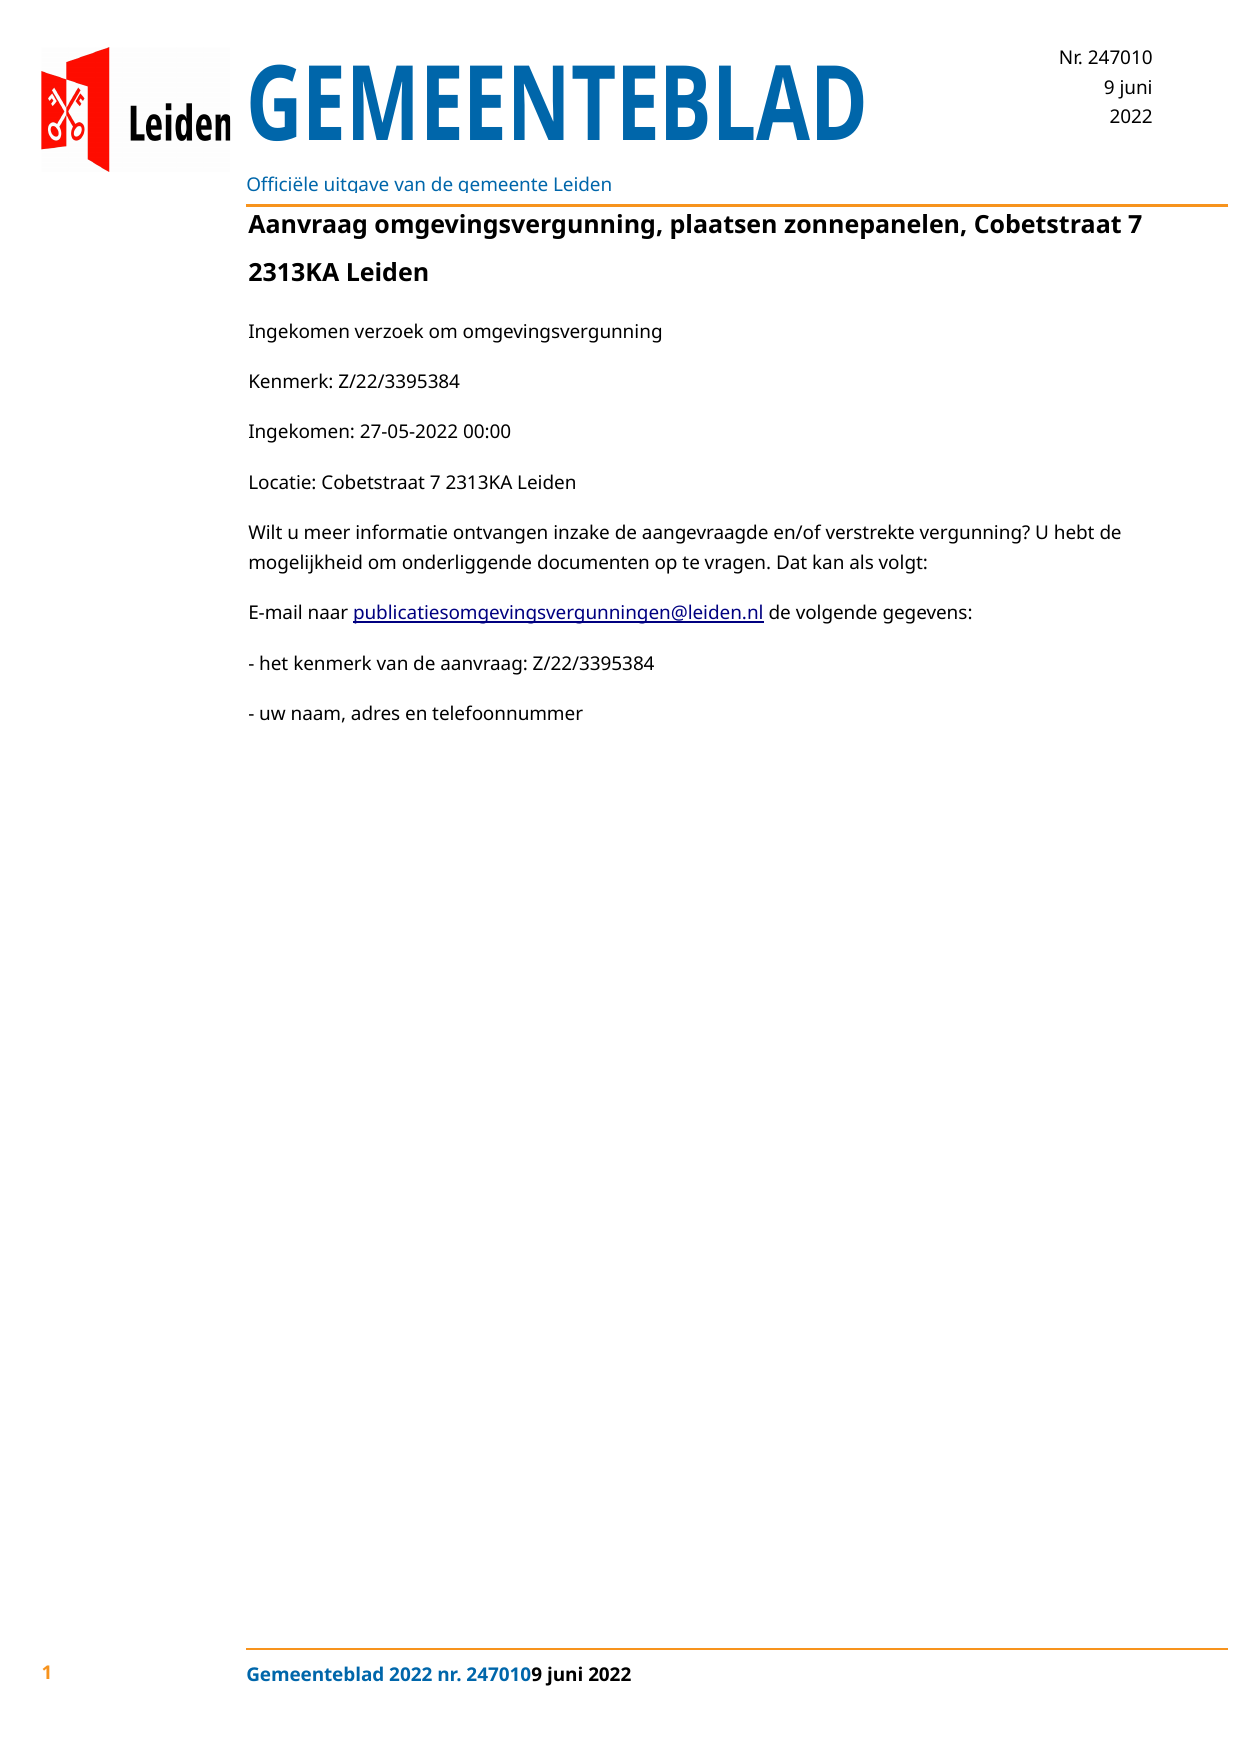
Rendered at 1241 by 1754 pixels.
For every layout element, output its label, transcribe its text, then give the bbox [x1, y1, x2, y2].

text Aanvraag omgevingsvergunning, plaatsen zonnepanelen, Cobetstraat 7 2313KA Leiden [248, 207, 1152, 288]
text Ingekomen verzoek om omgevingsvergunning [248, 318, 1152, 344]
text Wilt u meer informatie ontvangen inzake de aangevraagde en/of verstrekte vergunning? U hebt de mogelijkheid om onderliggende documenten op te vragen. Dat kan als volgt: [248, 519, 1152, 575]
picture [41, 47, 231, 172]
text E-mail naar publicatiesomgevingsvergunningen@leiden.nl de volgende gegevens: [248, 599, 1152, 625]
text Ingekomen: 27-05-2022 00:00 [248, 419, 1152, 444]
text Locatie: Cobetstraat 7 2313KA Leiden [248, 469, 1152, 495]
text - uw naam, adres en telefoonnummer [248, 700, 1152, 726]
text Kenmerk: Z/22/3395384 [248, 368, 1152, 394]
text - het kenmerk van de aanvraag: Z/22/3395384 [248, 650, 1152, 676]
